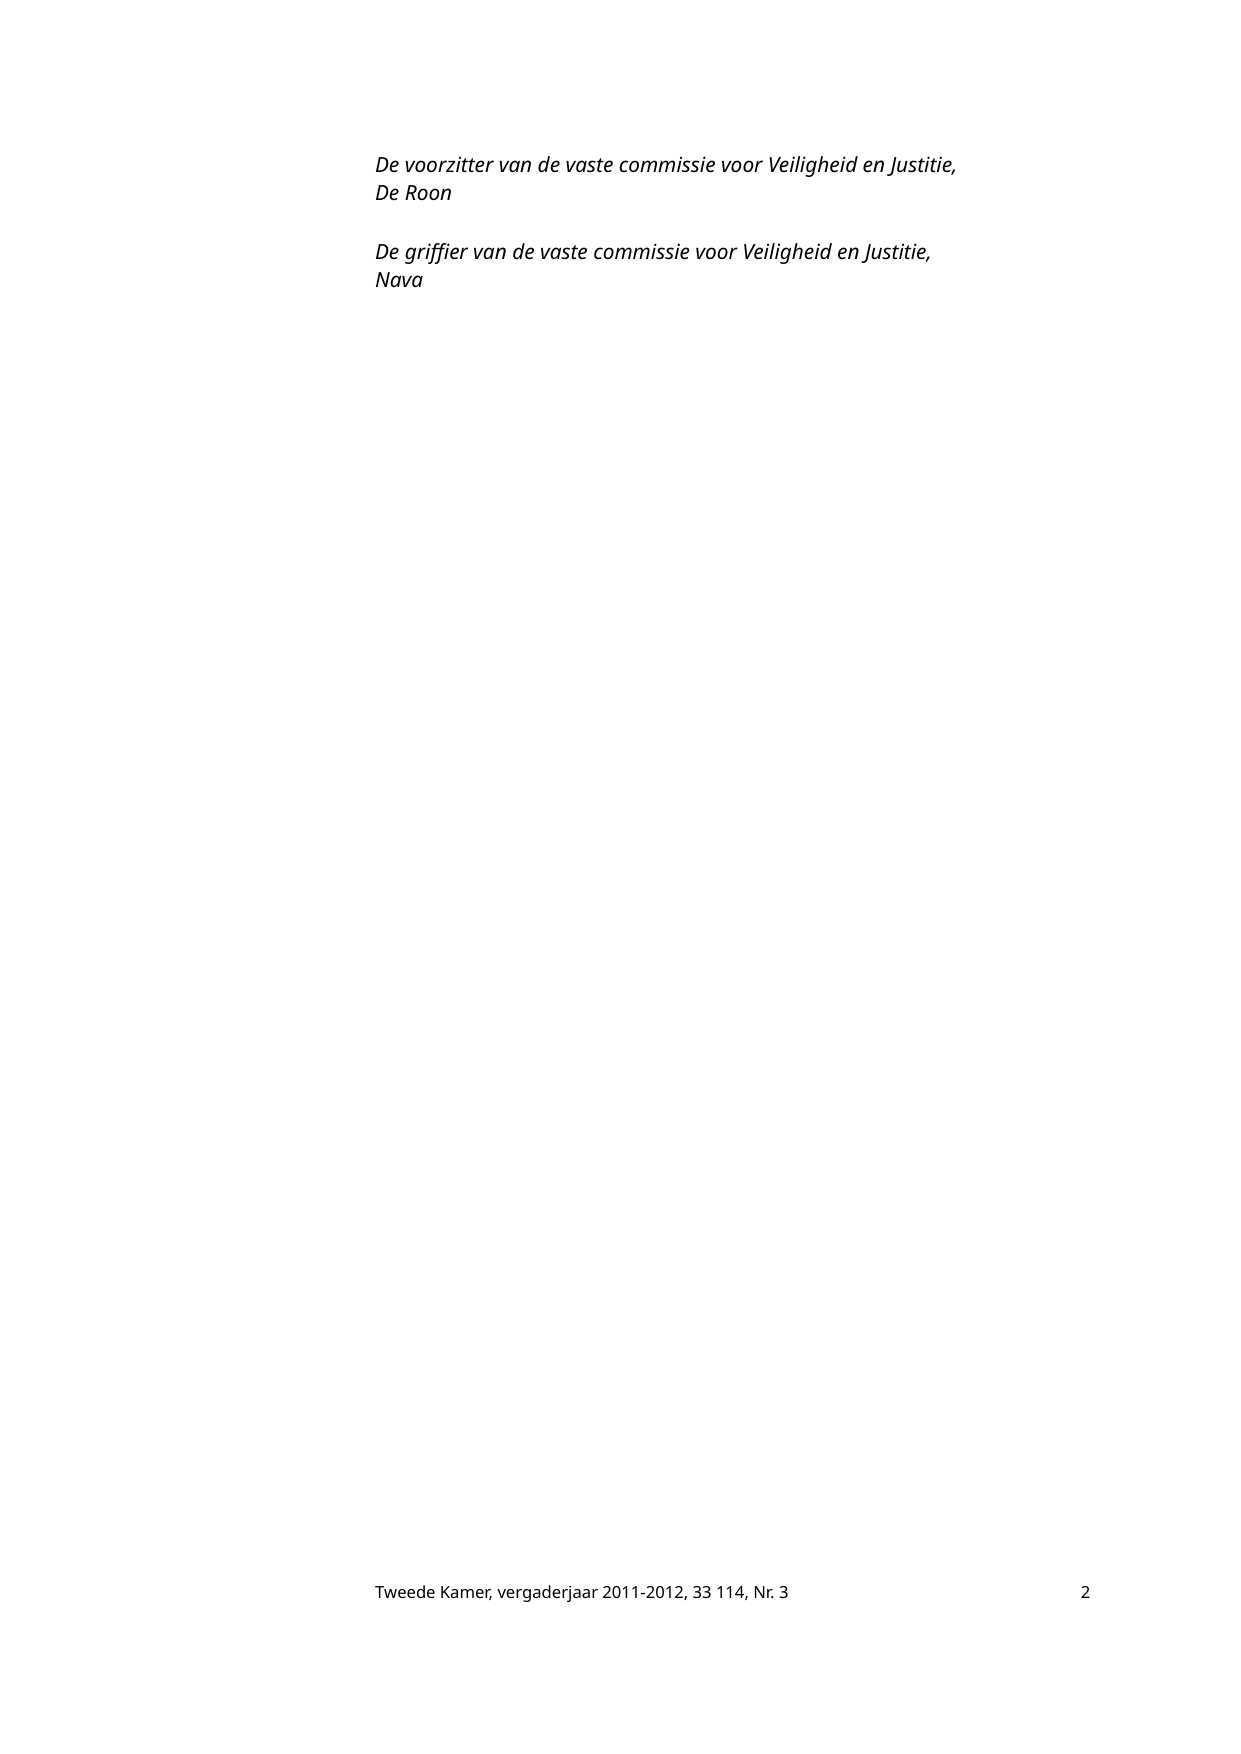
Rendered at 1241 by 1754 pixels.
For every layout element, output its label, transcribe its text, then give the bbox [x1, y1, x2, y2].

text De Roon [375, 178, 1090, 207]
text De voorzitter van de vaste commissie voor Veiligheid en Justitie, [375, 150, 1090, 178]
text Nava [375, 265, 1090, 294]
text De griffier van de vaste commissie voor Veiligheid en Justitie, [375, 237, 1090, 265]
